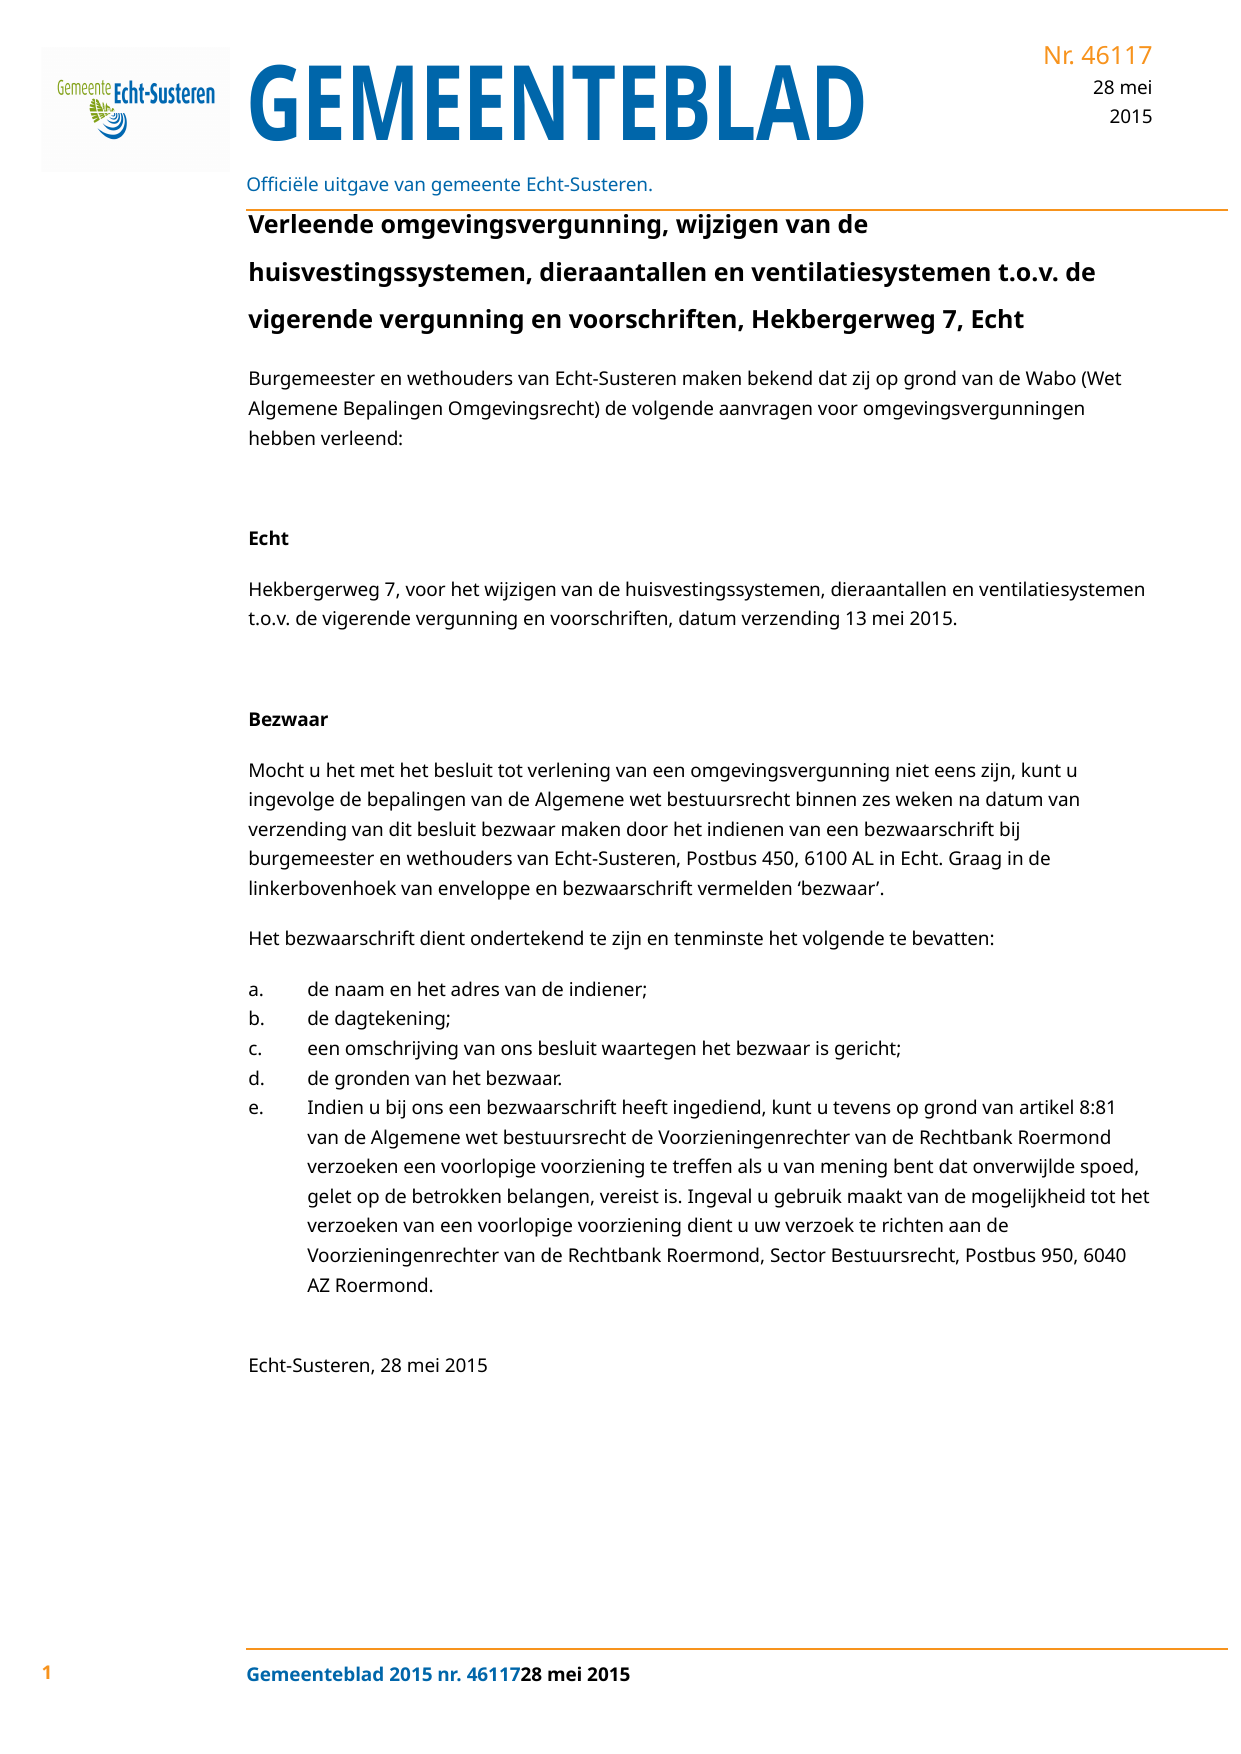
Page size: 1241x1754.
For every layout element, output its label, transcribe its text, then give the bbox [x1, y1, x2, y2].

list de naam en het adres van de indiener; [248, 976, 1152, 1002]
text Bezwaar [248, 706, 1152, 732]
text Hekbergerweg 7, voor het wijzigen van de huisvestingssystemen, dieraantallen en ventilatiesystemen t.o.v. de vigerende vergunning en voorschriften, datum verzending 13 mei 2015. [248, 576, 1152, 631]
text Verleende omgevingsvergunning, wijzigen van de huisvestingssystemen, dieraantallen en ventilatiesystemen t.o.v. de vigerende vergunning en voorschriften, Hekbergerweg 7, Echt [248, 211, 1152, 336]
text Mocht u het met het besluit tot verlening van een omgevingsvergunning niet eens zijn, kunt u ingevolge de bepalingen van de Algemene wet bestuursrecht binnen zes weken na datum van verzending van dit besluit bezwaar maken door het indienen van een bezwaarschrift bij burgemeester en wethouders van Echt-Susteren, Postbus 450, 6100 AL in Echt. Graag in de linkerbovenhoek van enveloppe en bezwaarschrift vermelden ‘bezwaar’. [248, 757, 1152, 901]
list een omschrijving van ons besluit waartegen het bezwaar is gericht; [248, 1035, 1152, 1061]
list Indien u bij ons een bezwaarschrift heeft ingediend, kunt u tevens op grond van artikel 8:81 van de Algemene wet bestuursrecht de Voorzieningenrechter van de Rechtbank Roermond verzoeken een voorlopige voorziening te treffen als u van mening bent dat onverwijlde spoed, gelet op de betrokken belangen, vereist is. Ingeval u gebruik maakt van de mogelijkheid tot het verzoeken van een voorlopige voorziening dient u uw verzoek te richten aan de Voorzieningenrechter van de Rechtbank Roermond, Sector Bestuursrecht, Postbus 950, 6040 AZ Roermond. [248, 1094, 1152, 1297]
text Het bezwaarschrift dient ondertekend te zijn en tenminste het volgende te bevatten: [248, 926, 1152, 951]
text Echt [248, 526, 1152, 551]
text Echt-Susteren, 28 mei 2015 [248, 1352, 1152, 1377]
text Burgemeester en wethouders van Echt-Susteren maken bekend dat zij op grond van de Wabo (Wet Algemene Bepalingen Omgevingsrecht) de volgende aanvragen voor omgevingsvergunningen hebben verleend: [248, 366, 1152, 450]
list de dagtekening; [248, 1006, 1152, 1031]
picture [41, 47, 231, 172]
list de gronden van het bezwaar. [248, 1065, 1152, 1090]
